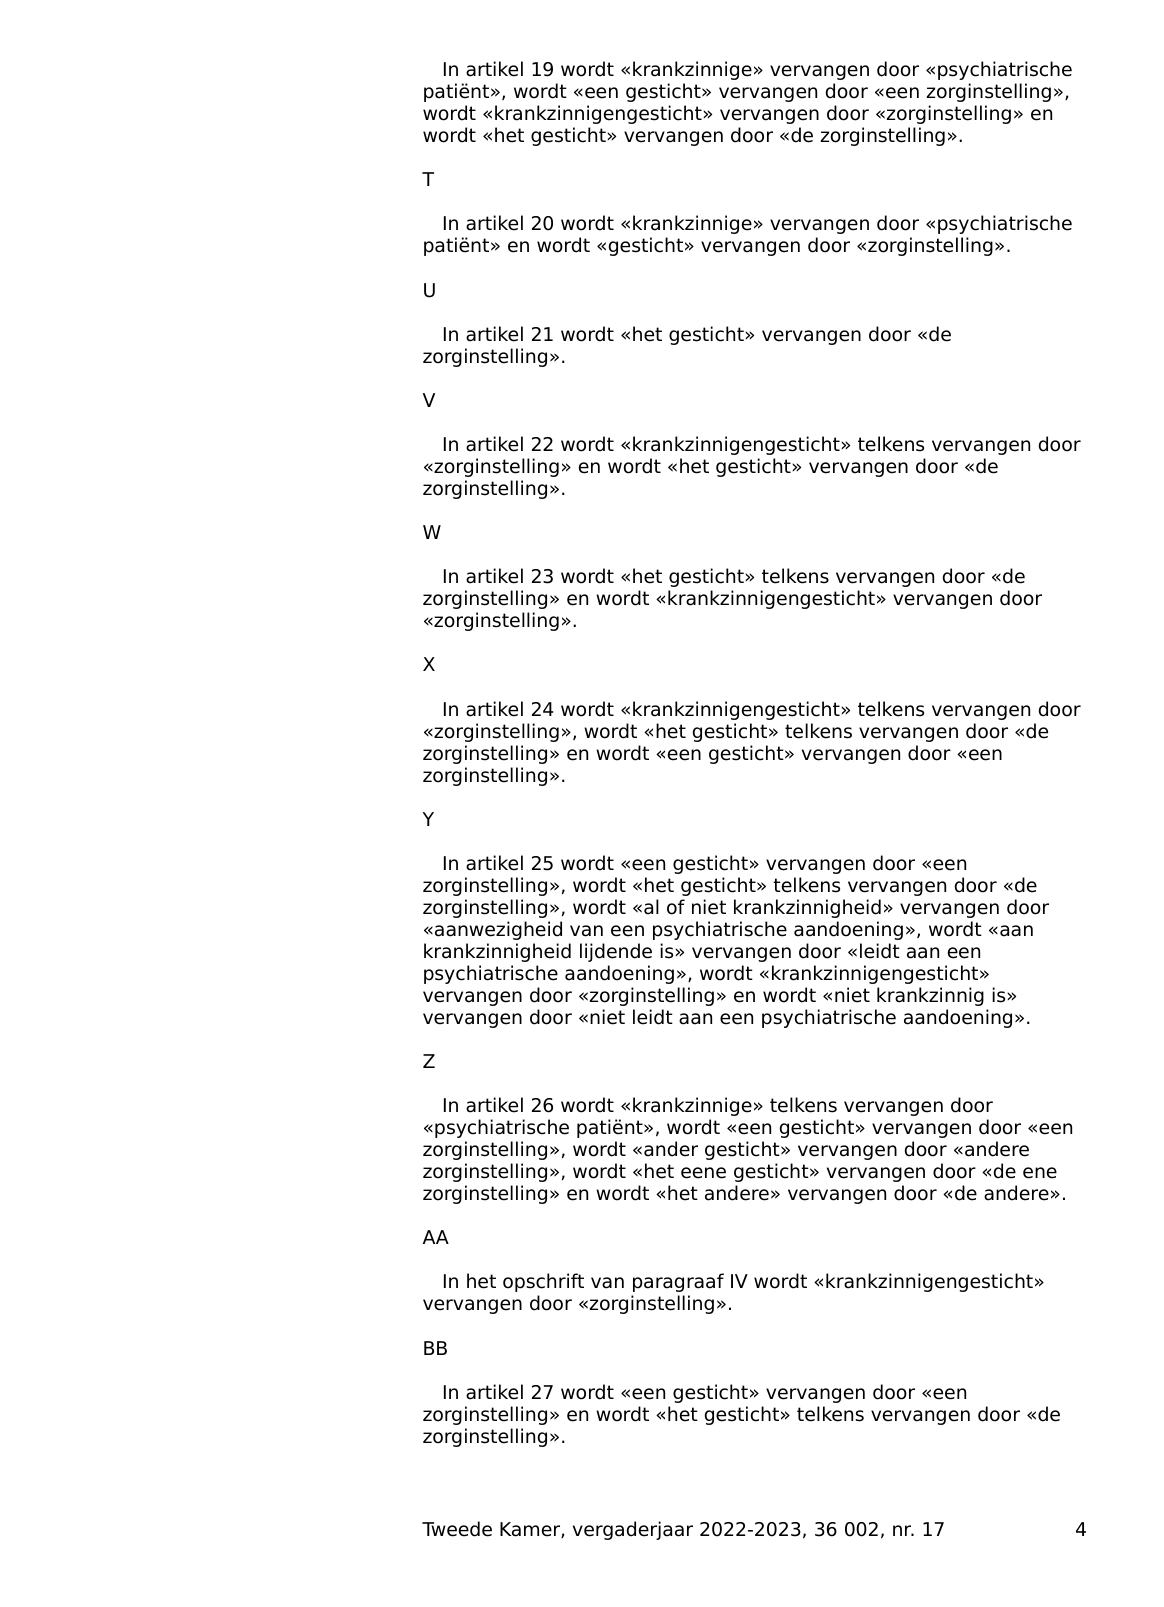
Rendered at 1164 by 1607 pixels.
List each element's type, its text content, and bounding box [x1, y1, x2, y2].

text In artikel 22 wordt «krankzinnigengesticht» telkens vervangen door «zorginstelling» en wordt «het gesticht» vervangen door «de zorginstelling». [422, 434, 1087, 500]
text In artikel 27 wordt «een gesticht» vervangen door «een zorginstelling» en wordt «het gesticht» telkens vervangen door «de zorginstelling». [422, 1382, 1087, 1447]
text In artikel 21 wordt «het gesticht» vervangen door «de zorginstelling». [422, 324, 1087, 368]
text W [422, 522, 1087, 544]
text U [422, 279, 1087, 301]
text In artikel 23 wordt «het gesticht» telkens vervangen door «de zorginstelling» en wordt «krankzinnigengesticht» vervangen door «zorginstelling». [422, 566, 1087, 632]
text Y [422, 809, 1087, 831]
text Z [422, 1051, 1087, 1073]
text T [422, 169, 1087, 191]
text In artikel 26 wordt «krankzinnige» telkens vervangen door «psychiatrische patiënt», wordt «een gesticht» vervangen door «een zorginstelling», wordt «ander gesticht» vervangen door «andere zorginstelling», wordt «het eene gesticht» vervangen door «de ene zorginstelling» en wordt «het andere» vervangen door «de andere». [422, 1095, 1087, 1205]
text In artikel 20 wordt «krankzinnige» vervangen door «psychiatrische patiënt» en wordt «gesticht» vervangen door «zorginstelling». [422, 213, 1087, 257]
text In het opschrift van paragraaf IV wordt «krankzinnigengesticht» vervangen door «zorginstelling». [422, 1271, 1087, 1315]
text In artikel 19 wordt «krankzinnige» vervangen door «psychiatrische patiënt», wordt «een gesticht» vervangen door «een zorginstelling», wordt «krankzinnigengesticht» vervangen door «zorginstelling» en wordt «het gesticht» vervangen door «de zorginstelling». [422, 59, 1087, 147]
text X [422, 654, 1087, 676]
text In artikel 25 wordt «een gesticht» vervangen door «een zorginstelling», wordt «het gesticht» telkens vervangen door «de zorginstelling», wordt «al of niet krankzinnigheid» vervangen door «aanwezigheid van een psychiatrische aandoening», wordt «aan krankzinnigheid lijdende is» vervangen door «leidt aan een psychiatrische aandoening», wordt «krankzinnigengesticht» vervangen door «zorginstelling» en wordt «niet krankzinnig is» vervangen door «niet leidt aan een psychiatrische aandoening». [422, 853, 1087, 1029]
text BB [422, 1337, 1087, 1359]
text V [422, 390, 1087, 412]
text AA [422, 1227, 1087, 1249]
text In artikel 24 wordt «krankzinnigengesticht» telkens vervangen door «zorginstelling», wordt «het gesticht» telkens vervangen door «de zorginstelling» en wordt «een gesticht» vervangen door «een zorginstelling». [422, 698, 1087, 786]
